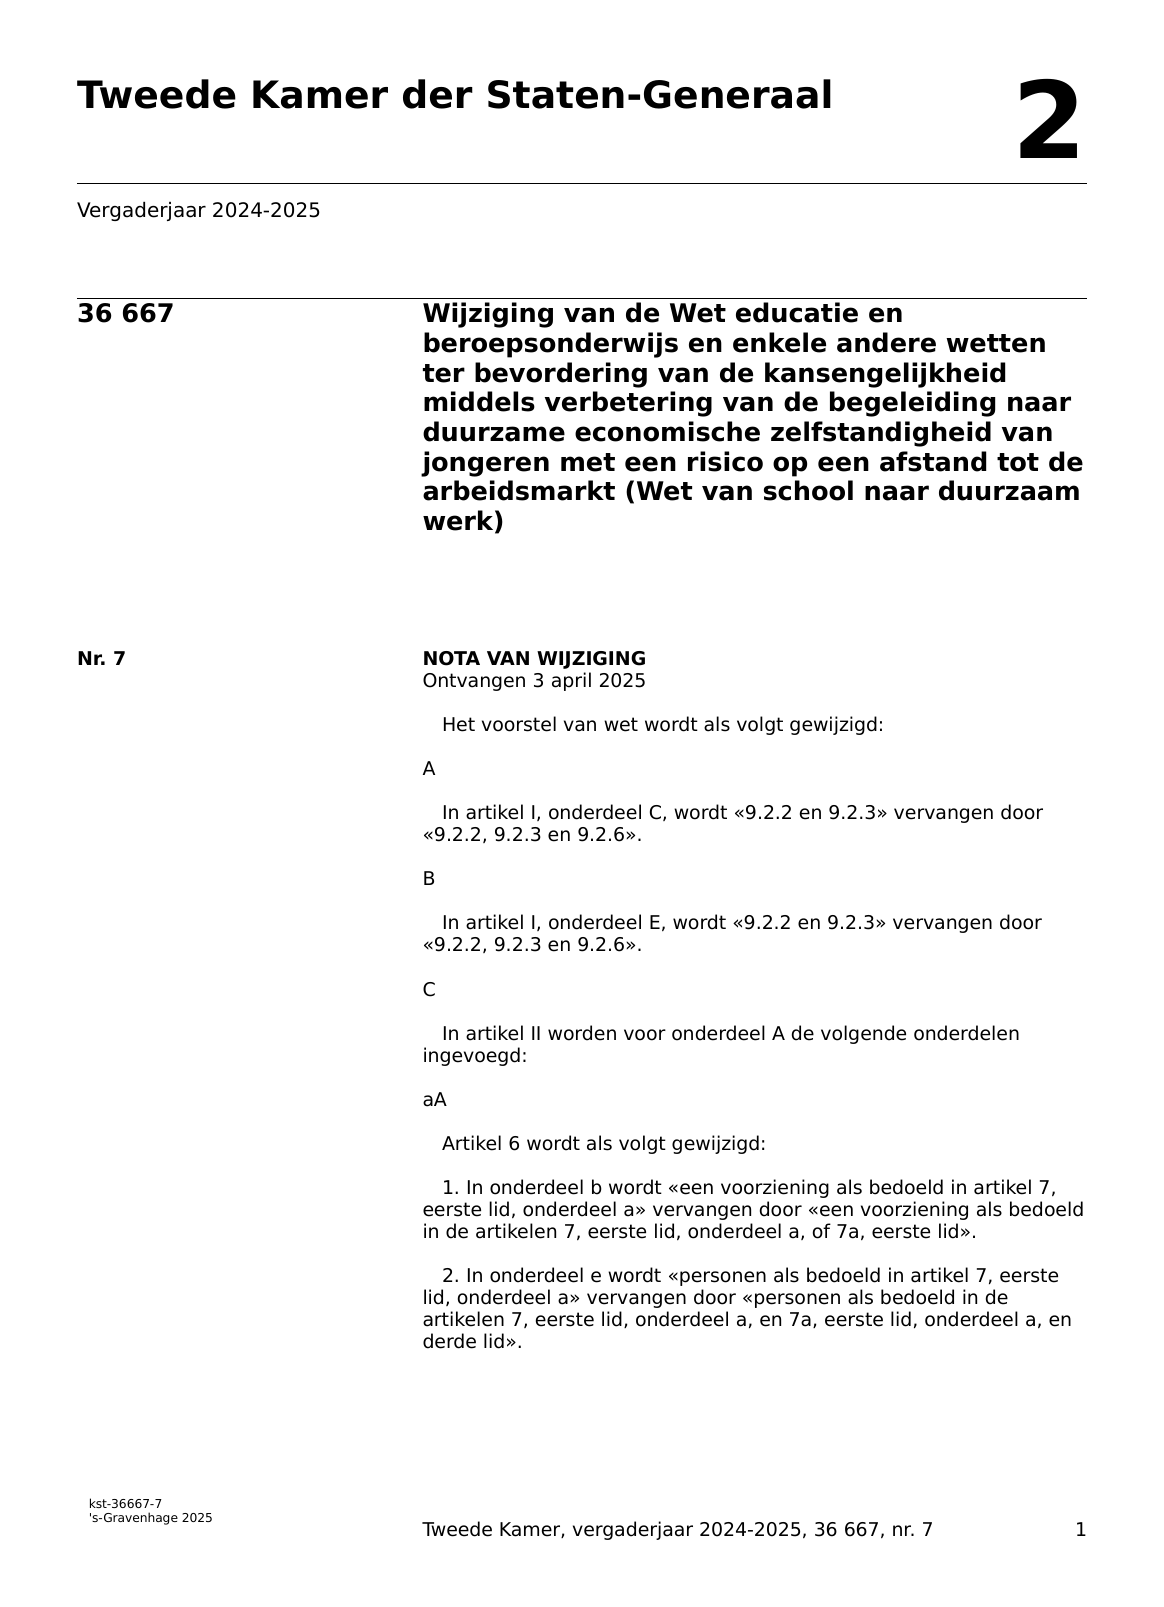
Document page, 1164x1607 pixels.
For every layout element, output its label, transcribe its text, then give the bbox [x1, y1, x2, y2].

subtitle C [422, 978, 1087, 1000]
subtitle A [422, 758, 1087, 780]
text 's-Gravenhage 2025 [88, 1511, 323, 1525]
text Ontvangen 3 april 2025 [422, 669, 1087, 691]
subtitle Nr. 7 NOTA VAN WIJZIGING [77, 647, 1087, 669]
table_header 2 [886, 59, 1087, 183]
text In artikel II worden voor onderdeel A de volgende onderdelen ingevoegd: [422, 1023, 1087, 1067]
text 1. In onderdeel b wordt «een voorziening als bedoeld in artikel 7, eerste lid, onderdeel a» vervangen door «een voorziening als bedoeld in de artikelen 7, eerste lid, onderdeel a, of 7a, eerste lid». [422, 1177, 1087, 1243]
table_cell Vergaderjaar 2024-2025 [77, 184, 1087, 298]
text Het voorstel van wet wordt als volgt gewijzigd: [422, 714, 1087, 736]
text kst-36667-7 [88, 1497, 323, 1511]
text 2. In onderdeel e wordt «personen als bedoeld in artikel 7, eerste lid, onderdeel a» vervangen door «personen als bedoeld in de artikelen 7, eerste lid, onderdeel a, en 7a, eerste lid, onderdeel a, en derde lid». [422, 1265, 1087, 1353]
table_header Tweede Kamer der Staten-Generaal [77, 59, 886, 183]
subtitle aA [422, 1089, 1087, 1111]
subtitle B [422, 868, 1087, 890]
subtitle 36 667 Wijziging van de Wet educatie en beroepsonderwijs en enkele andere wetten ter bevordering van de kansengelijkheid middels verbetering van de begeleiding naar duurzame economische zelfstandigheid van jongeren met een risico op een afstand tot de arbeidsmarkt (Wet van school naar duurzaam werk) [77, 299, 1087, 536]
text Artikel 6 wordt als volgt gewijzigd: [422, 1133, 1087, 1155]
text In artikel I, onderdeel C, wordt «9.2.2 en 9.2.3» vervangen door «9.2.2, 9.2.3 en 9.2.6». [422, 802, 1087, 846]
text In artikel I, onderdeel E, wordt «9.2.2 en 9.2.3» vervangen door «9.2.2, 9.2.3 en 9.2.6». [422, 912, 1087, 956]
